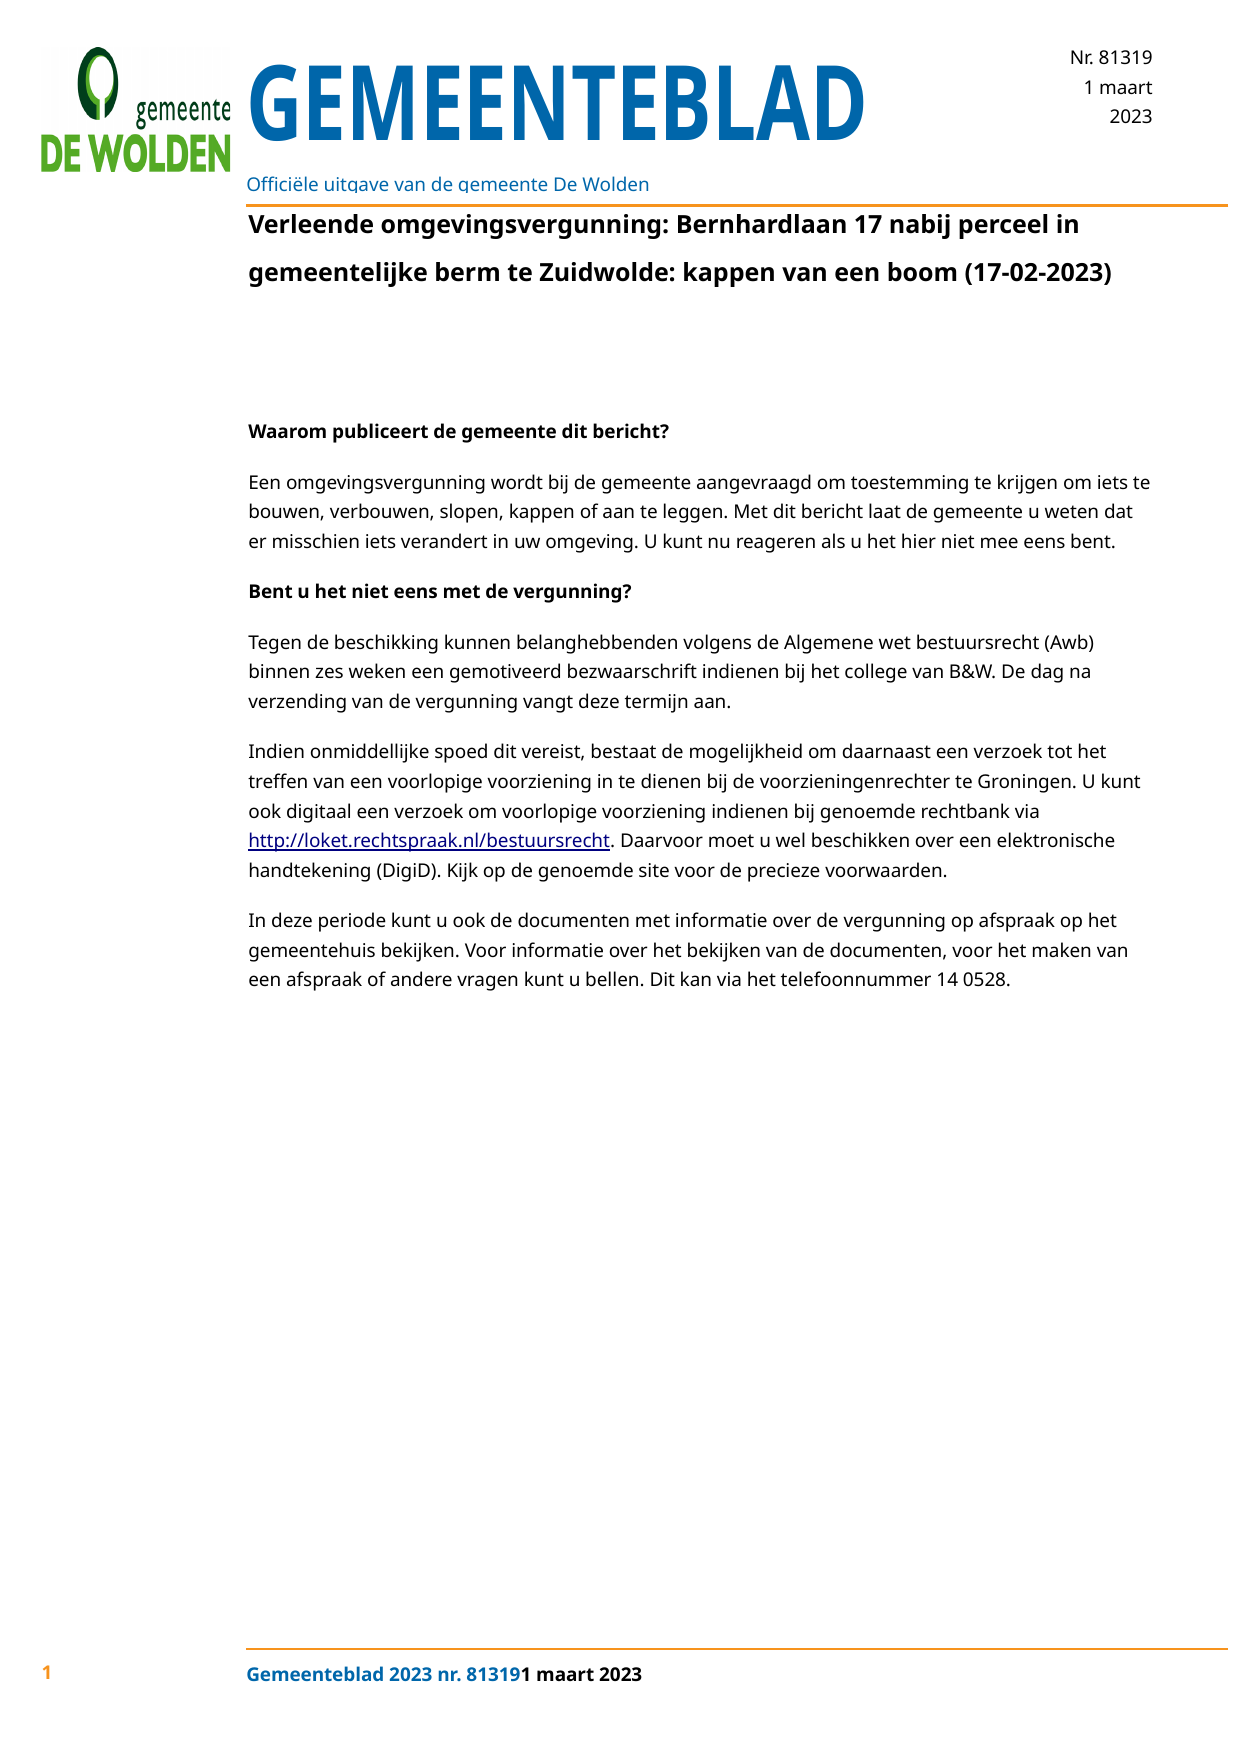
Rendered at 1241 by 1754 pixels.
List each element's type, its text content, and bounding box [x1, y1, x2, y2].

text In deze periode kunt u ook de documenten met informatie over de vergunning op afspraak op het gemeentehuis bekijken. Voor informatie over het bekijken van de documenten, voor het maken van een afspraak of andere vragen kunt u bellen. Dit kan via het telefoonnummer 14 0528. [248, 907, 1152, 992]
text Een omgevingsvergunning wordt bij de gemeente aangevraagd om toestemming te krijgen om iets te bouwen, verbouwen, slopen, kappen of aan te leggen. Met dit bericht laat de gemeente u weten dat er misschien iets verandert in uw omgeving. U kunt nu reageren als u het hier niet mee eens bent. [248, 469, 1152, 554]
text Bent u het niet eens met de vergunning? [248, 579, 1152, 604]
text Indien onmiddellijke spoed dit vereist, bestaat de mogelijkheid om daarnaast een verzoek tot het treffen van een voorlopige voorziening in te dienen bij de voorzieningenrechter te Groningen. U kunt ook digitaal een verzoek om voorlopige voorziening indienen bij genoemde rechtbank via http://loket.rechtspraak.nl/bestuursrecht. Daarvoor moet u wel beschikken over een elektronische handtekening (DigiD). Kijk op de genoemde site voor de precieze voorwaarden. [248, 739, 1152, 883]
text Verleende omgevingsvergunning: Bernhardlaan 17 nabij perceel in gemeentelijke berm te Zuidwolde: kappen van een boom (17-02-2023) [248, 207, 1152, 288]
picture [41, 47, 231, 172]
text Tegen de beschikking kunnen belanghebbenden volgens de Algemene wet bestuursrecht (Awb) binnen zes weken een gemotiveerd bezwaarschrift indienen bij het college van B&W. De dag na verzending van de vergunning vangt deze termijn aan. [248, 629, 1152, 714]
text Waarom publiceert de gemeente dit bericht? [248, 419, 1152, 444]
